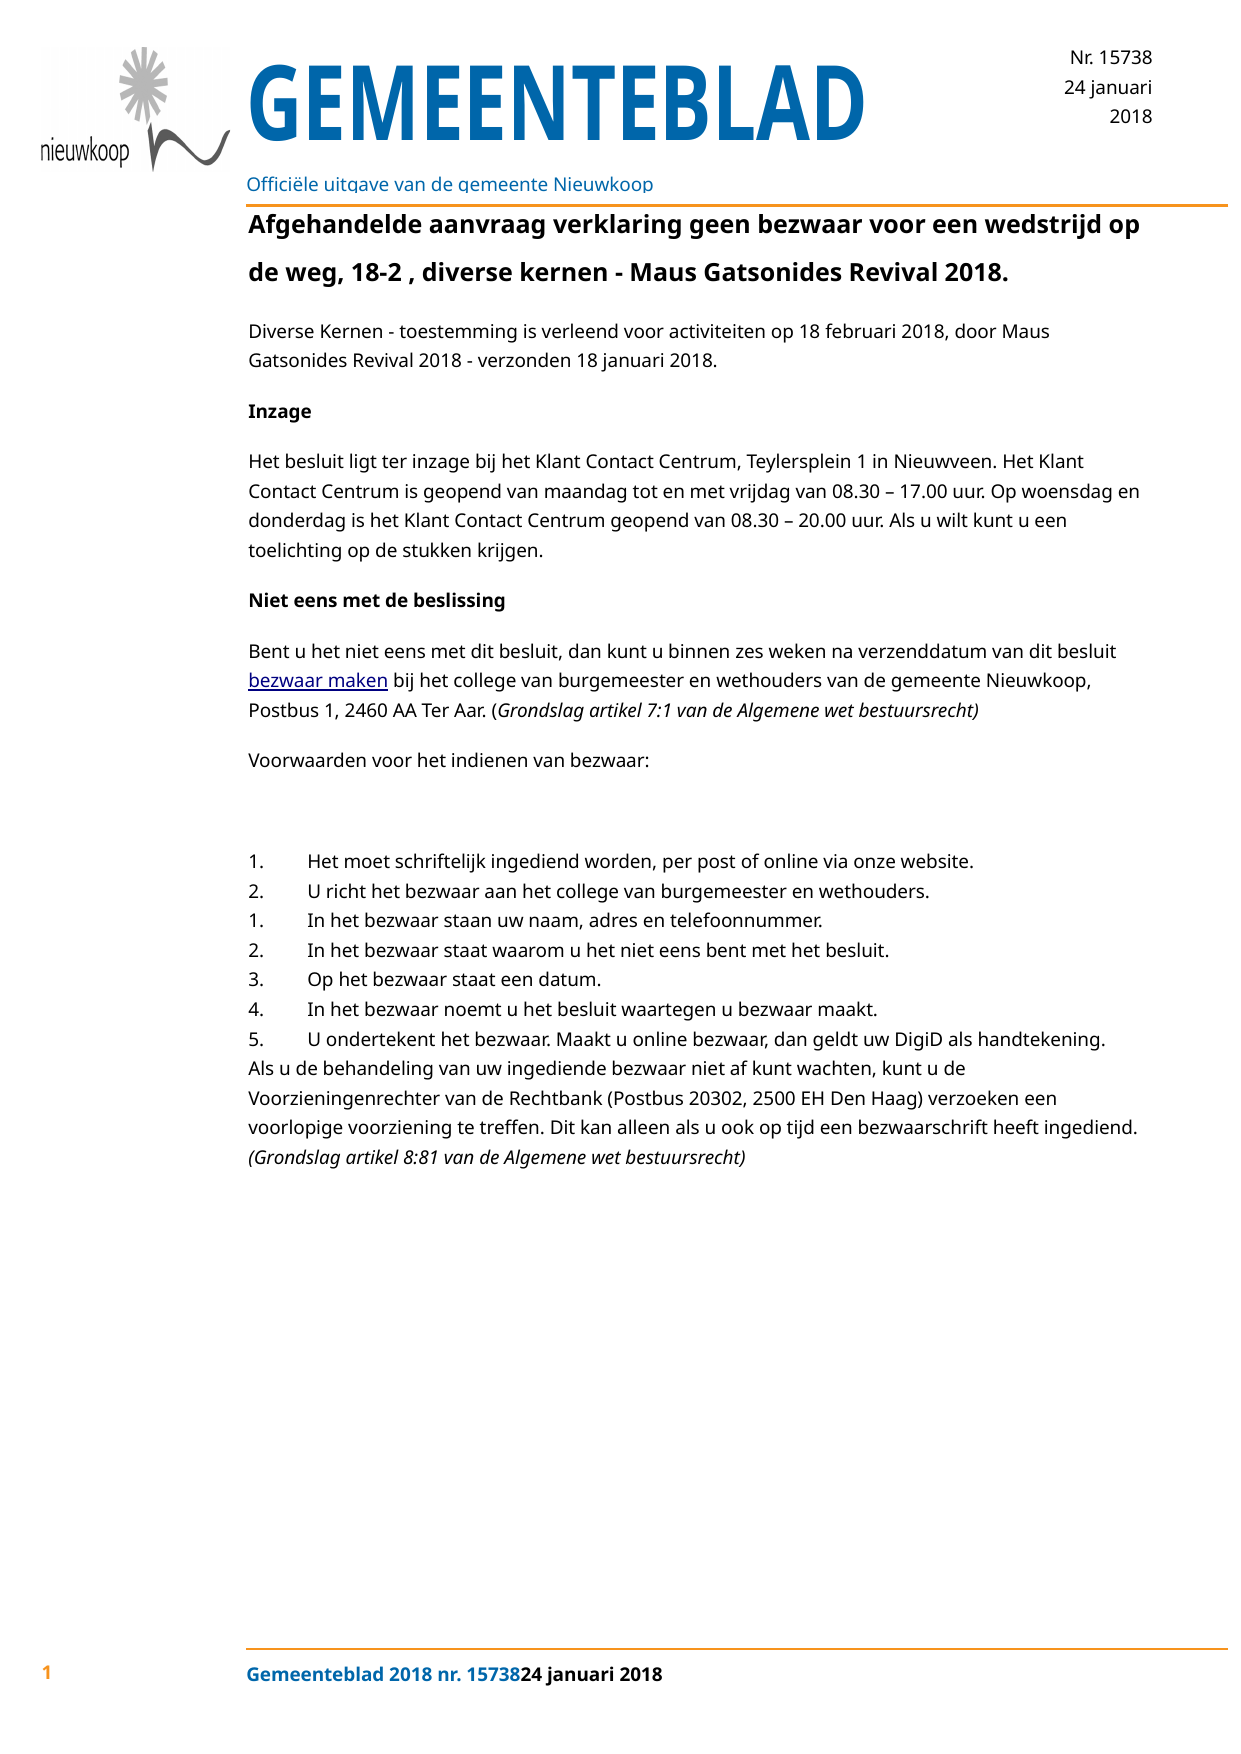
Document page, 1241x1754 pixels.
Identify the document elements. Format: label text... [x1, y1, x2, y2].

text Het besluit ligt ter inzage bij het Klant Contact Centrum, Teylersplein 1 in Nieuwveen. Het Klant Contact Centrum is geopend van maandag tot en met vrijdag van 08.30 – 17.00 uur. Op woensdag en donderdag is het Klant Contact Centrum geopend van 08.30 – 20.00 uur. Als u wilt kunt u een toelichting op de stukken krijgen. [248, 448, 1152, 563]
text Bent u het niet eens met dit besluit, dan kunt u binnen zes weken na verzenddatum van dit besluit bezwaar maken bij het college van burgemeester en wethouders van de gemeente Nieuwkoop, Postbus 1, 2460 AA Ter Aar. (Grondslag artikel 7:1 van de Algemene wet bestuursrecht) [248, 638, 1152, 723]
text Afgehandelde aanvraag verklaring geen bezwaar voor een wedstrijd op de weg, 18-2 , diverse kernen - Maus Gatsonides Revival 2018. [248, 207, 1152, 288]
text Voorwaarden voor het indienen van bezwaar: [248, 747, 1152, 773]
list In het bezwaar noemt u het besluit waartegen u bezwaar maakt. [248, 996, 1152, 1022]
list In het bezwaar staan uw naam, adres en telefoonnummer. [248, 907, 1152, 933]
text Inzage [248, 398, 1152, 424]
list In het bezwaar staat waarom u het niet eens bent met het besluit. [248, 937, 1152, 963]
list U ondertekent het bezwaar. Maakt u online bezwaar, dan geldt uw DigiD als handtekening. [248, 1026, 1152, 1052]
list Op het bezwaar staat een datum. [248, 967, 1152, 992]
text Als u de behandeling van uw ingediende bezwaar niet af kunt wachten, kunt u de Voorzieningenrechter van de Rechtbank (Postbus 20302, 2500 EH Den Haag) verzoeken een voorlopige voorziening te treffen. Dit kan alleen als u ook op tijd een bezwaarschrift heeft ingediend. (Grondslag artikel 8:81 van de Algemene wet bestuursrecht) [248, 1055, 1152, 1170]
picture [41, 47, 231, 172]
list U richt het bezwaar aan het college van burgemeester en wethouders. [248, 878, 1152, 904]
text Diverse Kernen - toestemming is verleend voor activiteiten op 18 februari 2018, door Maus Gatsonides Revival 2018 - verzonden 18 januari 2018. [248, 318, 1152, 373]
text Niet eens met de beslissing [248, 587, 1152, 613]
list Het moet schriftelijk ingediend worden, per post of online via onze website. [248, 848, 1152, 874]
